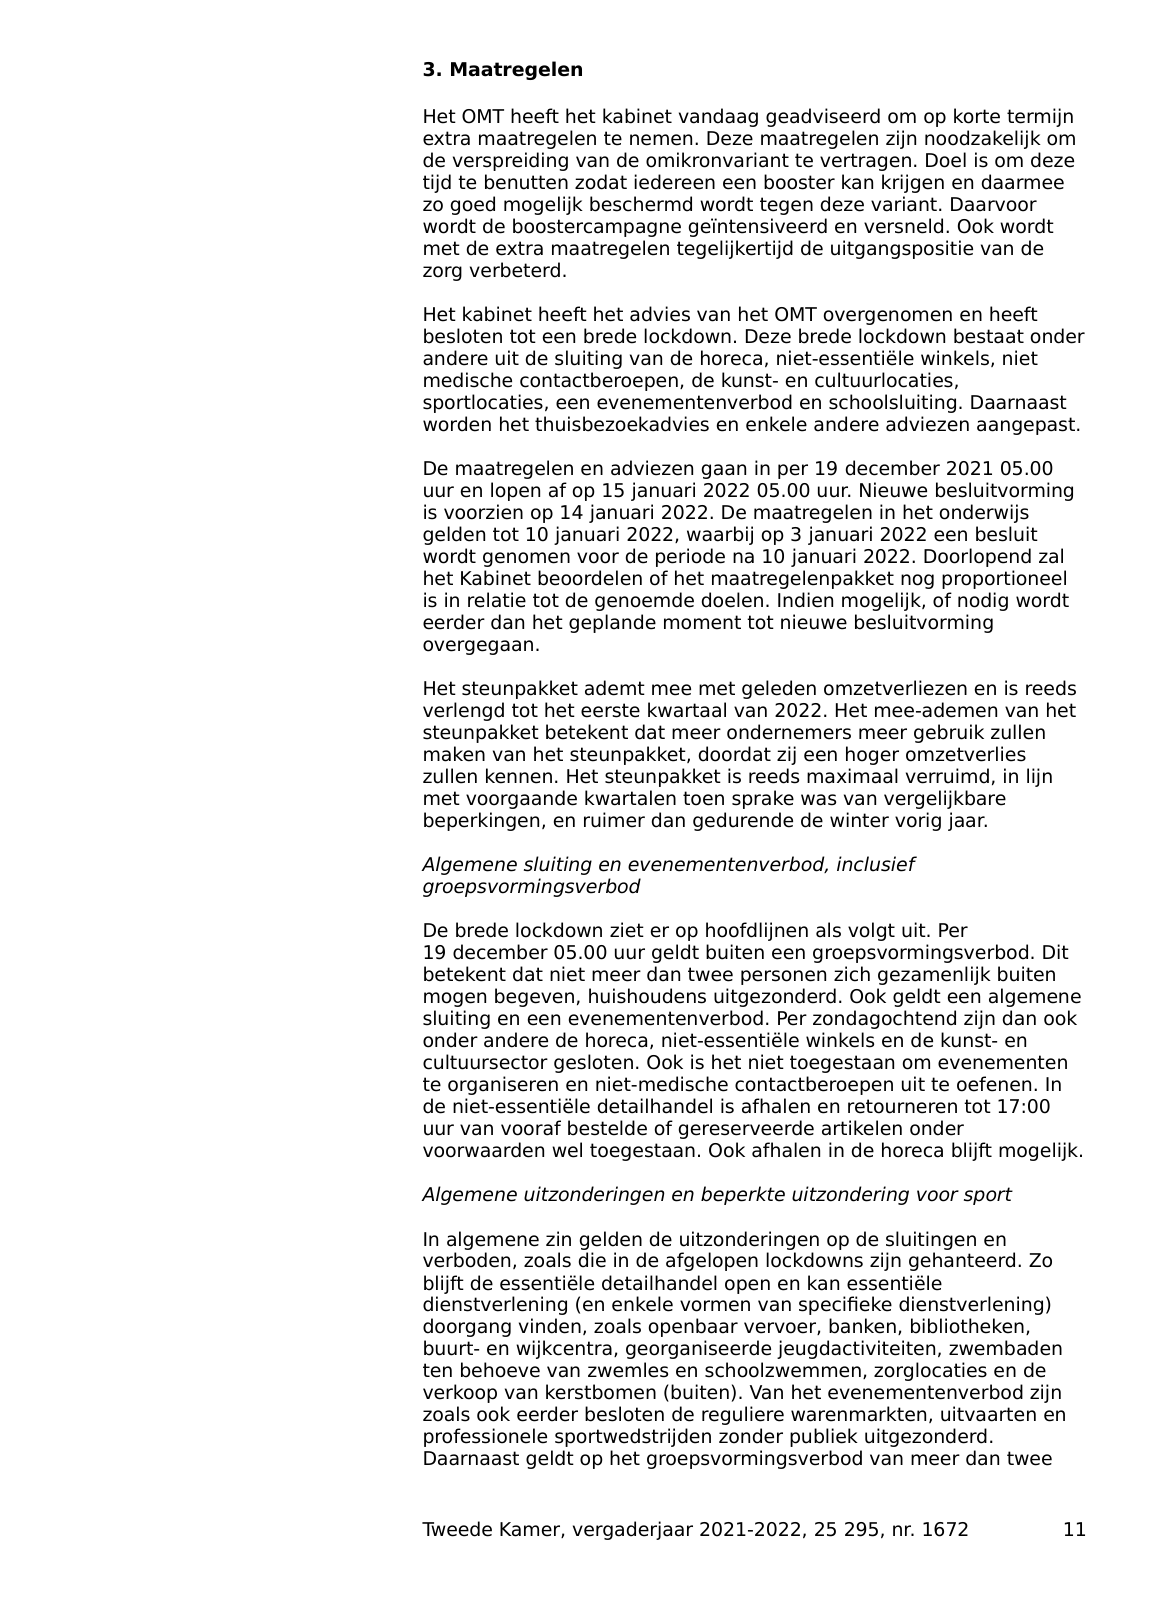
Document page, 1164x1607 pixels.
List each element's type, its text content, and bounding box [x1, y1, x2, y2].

text Het OMT heeft het kabinet vandaag geadviseerd om op korte termijn extra maatregelen te nemen. Deze maatregelen zijn noodzakelijk om de verspreiding van de omikronvariant te vertragen. Doel is om deze tijd te benutten zodat iedereen een booster kan krijgen en daarmee zo goed mogelijk beschermd wordt tegen deze variant. Daarvoor wordt de boostercampagne geïntensiveerd en versneld. Ook wordt met de extra maatregelen tegelijkertijd de uitgangspositie van de zorg verbeterd. [422, 106, 1087, 282]
subtitle Algemene sluiting en evenementenverbod, inclusief groepsvormingsverbod [422, 854, 1087, 898]
subtitle 3. Maatregelen [422, 59, 1087, 81]
text De brede lockdown ziet er op hoofdlijnen als volgt uit. Per 19 december 05.00 uur geldt buiten een groepsvormingsverbod. Dit betekent dat niet meer dan twee personen zich gezamenlijk buiten mogen begeven, huishoudens uitgezonderd. Ook geldt een algemene sluiting en een evenementenverbod. Per zondagochtend zijn dan ook onder andere de horeca, niet-essentiële winkels en de kunst- en cultuursector gesloten. Ook is het niet toegestaan om evenementen te organiseren en niet-medische contactberoepen uit te oefenen. In de niet-essentiële detailhandel is afhalen en retourneren tot 17:00 uur van vooraf bestelde of gereserveerde artikelen onder voorwaarden wel toegestaan. Ook afhalen in de horeca blijft mogelijk. [422, 920, 1087, 1162]
text Het steunpakket ademt mee met geleden omzetverliezen en is reeds verlengd tot het eerste kwartaal van 2022. Het mee-ademen van het steunpakket betekent dat meer ondernemers meer gebruik zullen maken van het steunpakket, doordat zij een hoger omzetverlies zullen kennen. Het steunpakket is reeds maximaal verruimd, in lijn met voorgaande kwartalen toen sprake was van vergelijkbare beperkingen, en ruimer dan gedurende de winter vorig jaar. [422, 678, 1087, 832]
subtitle Algemene uitzonderingen en beperkte uitzondering voor sport [422, 1184, 1087, 1206]
text In algemene zin gelden de uitzonderingen op de sluitingen en verboden, zoals die in de afgelopen lockdowns zijn gehanteerd. Zo blijft de essentiële detailhandel open en kan essentiële dienstverlening (en enkele vormen van specifieke dienstverlening) doorgang vinden, zoals openbaar vervoer, banken, bibliotheken, buurt- en wijkcentra, georganiseerde jeugdactiviteiten, zwembaden ten behoeve van zwemles en schoolzwemmen, zorglocaties en de verkoop van kerstbomen (buiten). Van het evenementenverbod zijn zoals ook eerder besloten de reguliere warenmarkten, uitvaarten en professionele sportwedstrijden zonder publiek uitgezonderd. Daarnaast geldt op het groepsvormingsverbod van meer dan twee [422, 1228, 1087, 1470]
text Het kabinet heeft het advies van het OMT overgenomen en heeft besloten tot een brede lockdown. Deze brede lockdown bestaat onder andere uit de sluiting van de horeca, niet-essentiële winkels, niet medische contactberoepen, de kunst- en cultuurlocaties, sportlocaties, een evenementenverbod en schoolsluiting. Daarnaast worden het thuisbezoekadvies en enkele andere adviezen aangepast. [422, 304, 1087, 436]
text De maatregelen en adviezen gaan in per 19 december 2021 05.00 uur en lopen af op 15 januari 2022 05.00 uur. Nieuwe besluitvorming is voorzien op 14 januari 2022. De maatregelen in het onderwijs gelden tot 10 januari 2022, waarbij op 3 januari 2022 een besluit wordt genomen voor de periode na 10 januari 2022. Doorlopend zal het Kabinet beoordelen of het maatregelenpakket nog proportioneel is in relatie tot de genoemde doelen. Indien mogelijk, of nodig wordt eerder dan het geplande moment tot nieuwe besluitvorming overgegaan. [422, 458, 1087, 656]
